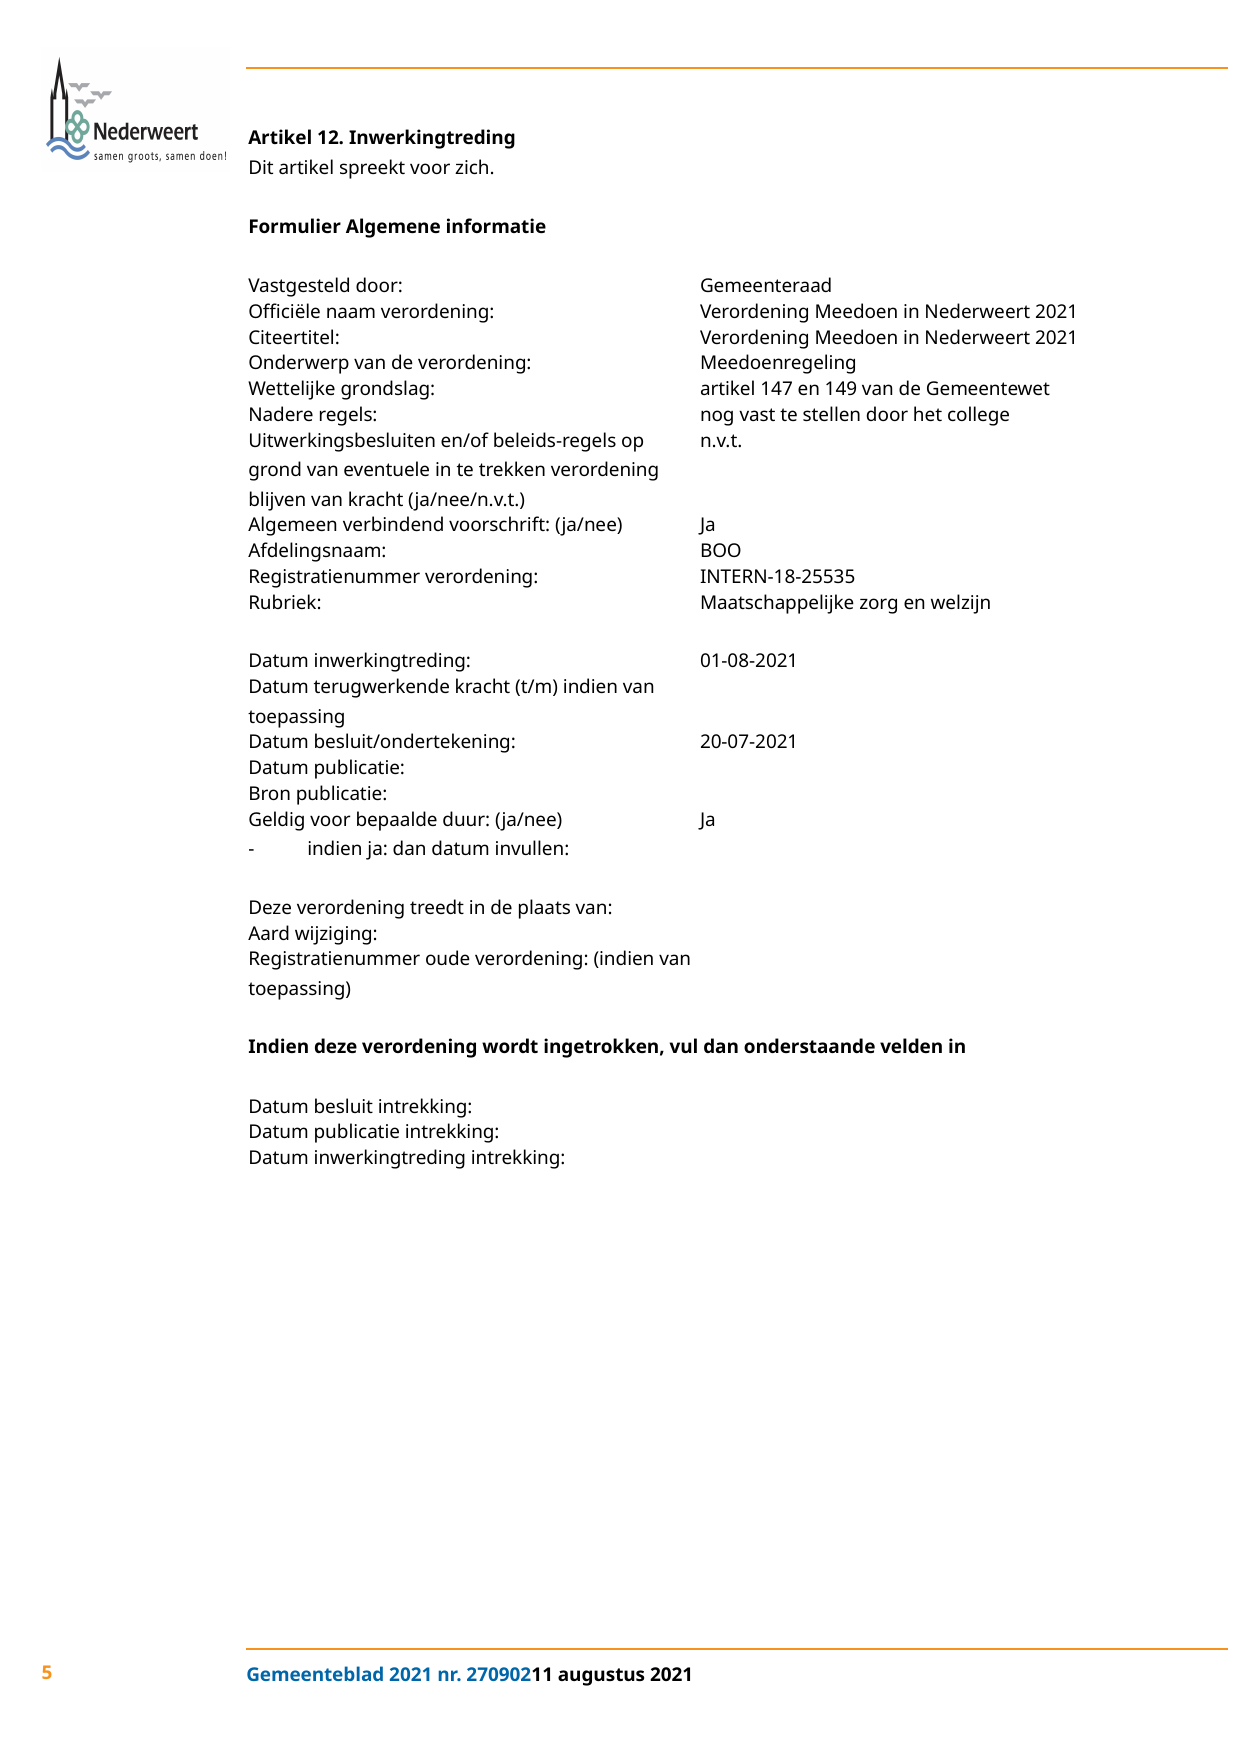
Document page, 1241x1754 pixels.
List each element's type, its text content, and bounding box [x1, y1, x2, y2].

table_cell Ja [700, 806, 1152, 861]
picture [41, 47, 231, 172]
table_cell Maatschappelijke zorg en welzijn [700, 589, 1152, 614]
table_cell [700, 754, 1152, 780]
table_cell Meedoenregeling [700, 350, 1152, 375]
table_header [700, 1093, 1152, 1118]
table_cell Onderwerp van de verordening: [248, 350, 700, 375]
table_cell Rubriek: [248, 589, 700, 614]
table_cell Registratienummer verordening: [248, 563, 700, 589]
table_cell n.v.t. [700, 427, 1152, 512]
table_cell [700, 1144, 1152, 1170]
table_cell Datum inwerkingtreding intrekking: [248, 1144, 700, 1170]
table_cell Algemeen verbindend voorschrift: (ja/nee) [248, 512, 700, 537]
table_cell Afdelingsnaam: [248, 538, 700, 563]
table_header [700, 894, 1152, 920]
table_cell Ja [700, 512, 1152, 537]
table_header 01-08-2021 [700, 648, 1152, 673]
text Formulier Algemene informatie [248, 213, 1152, 239]
text Artikel 12. Inwerkingtreding [248, 124, 1152, 150]
text Dit artikel spreekt voor zich. [248, 154, 1152, 180]
table_cell [700, 673, 1152, 728]
table_cell Nadere regels: [248, 401, 700, 427]
table_cell Verordening Meedoen in Nederweert 2021 [700, 298, 1152, 324]
table_cell artikel 147 en 149 van de Gemeentewet [700, 375, 1152, 401]
table_cell Officiële naam verordening: [248, 298, 700, 324]
table_cell Datum publicatie intrekking: [248, 1119, 700, 1144]
table_cell Bron publicatie: [248, 780, 700, 806]
table_cell Registratienummer oude verordening: (indien van toepassing) [248, 945, 700, 1001]
table_cell nog vast te stellen door het college [700, 401, 1152, 427]
table_header Gemeenteraad [700, 273, 1152, 298]
table_header Datum besluit intrekking: [248, 1093, 700, 1118]
table_header Vastgesteld door: [248, 273, 700, 298]
table_cell [700, 780, 1152, 806]
table_cell Citeertitel: [248, 324, 700, 349]
table_cell Aard wijziging: [248, 920, 700, 945]
table_cell Uitwerkingsbesluiten en/of beleids-regels op grond van eventuele in te trekken verordening blijven van kracht (ja/nee/n.v.t.) [248, 427, 700, 512]
table_cell Geldig voor bepaalde duur: (ja/nee) indien ja: dan datum invullen: [248, 806, 700, 861]
text Indien deze verordening wordt ingetrokken, vul dan onderstaande velden in [248, 1033, 1152, 1059]
table_header Deze verordening treedt in de plaats van: [248, 894, 700, 920]
table_cell [700, 1119, 1152, 1144]
table_cell [700, 945, 1152, 1001]
table_cell [700, 920, 1152, 945]
table_cell Datum besluit/ondertekening: [248, 729, 700, 754]
table_cell Verordening Meedoen in Nederweert 2021 [700, 324, 1152, 349]
table_cell 20-07-2021 [700, 729, 1152, 754]
table_cell BOO [700, 538, 1152, 563]
table_cell Datum publicatie: [248, 754, 700, 780]
table_header Datum inwerkingtreding: [248, 648, 700, 673]
table_cell Datum terugwerkende kracht (t/m) indien van toepassing [248, 673, 700, 728]
table_cell INTERN-18-25535 [700, 563, 1152, 589]
table_cell Wettelijke grondslag: [248, 375, 700, 401]
